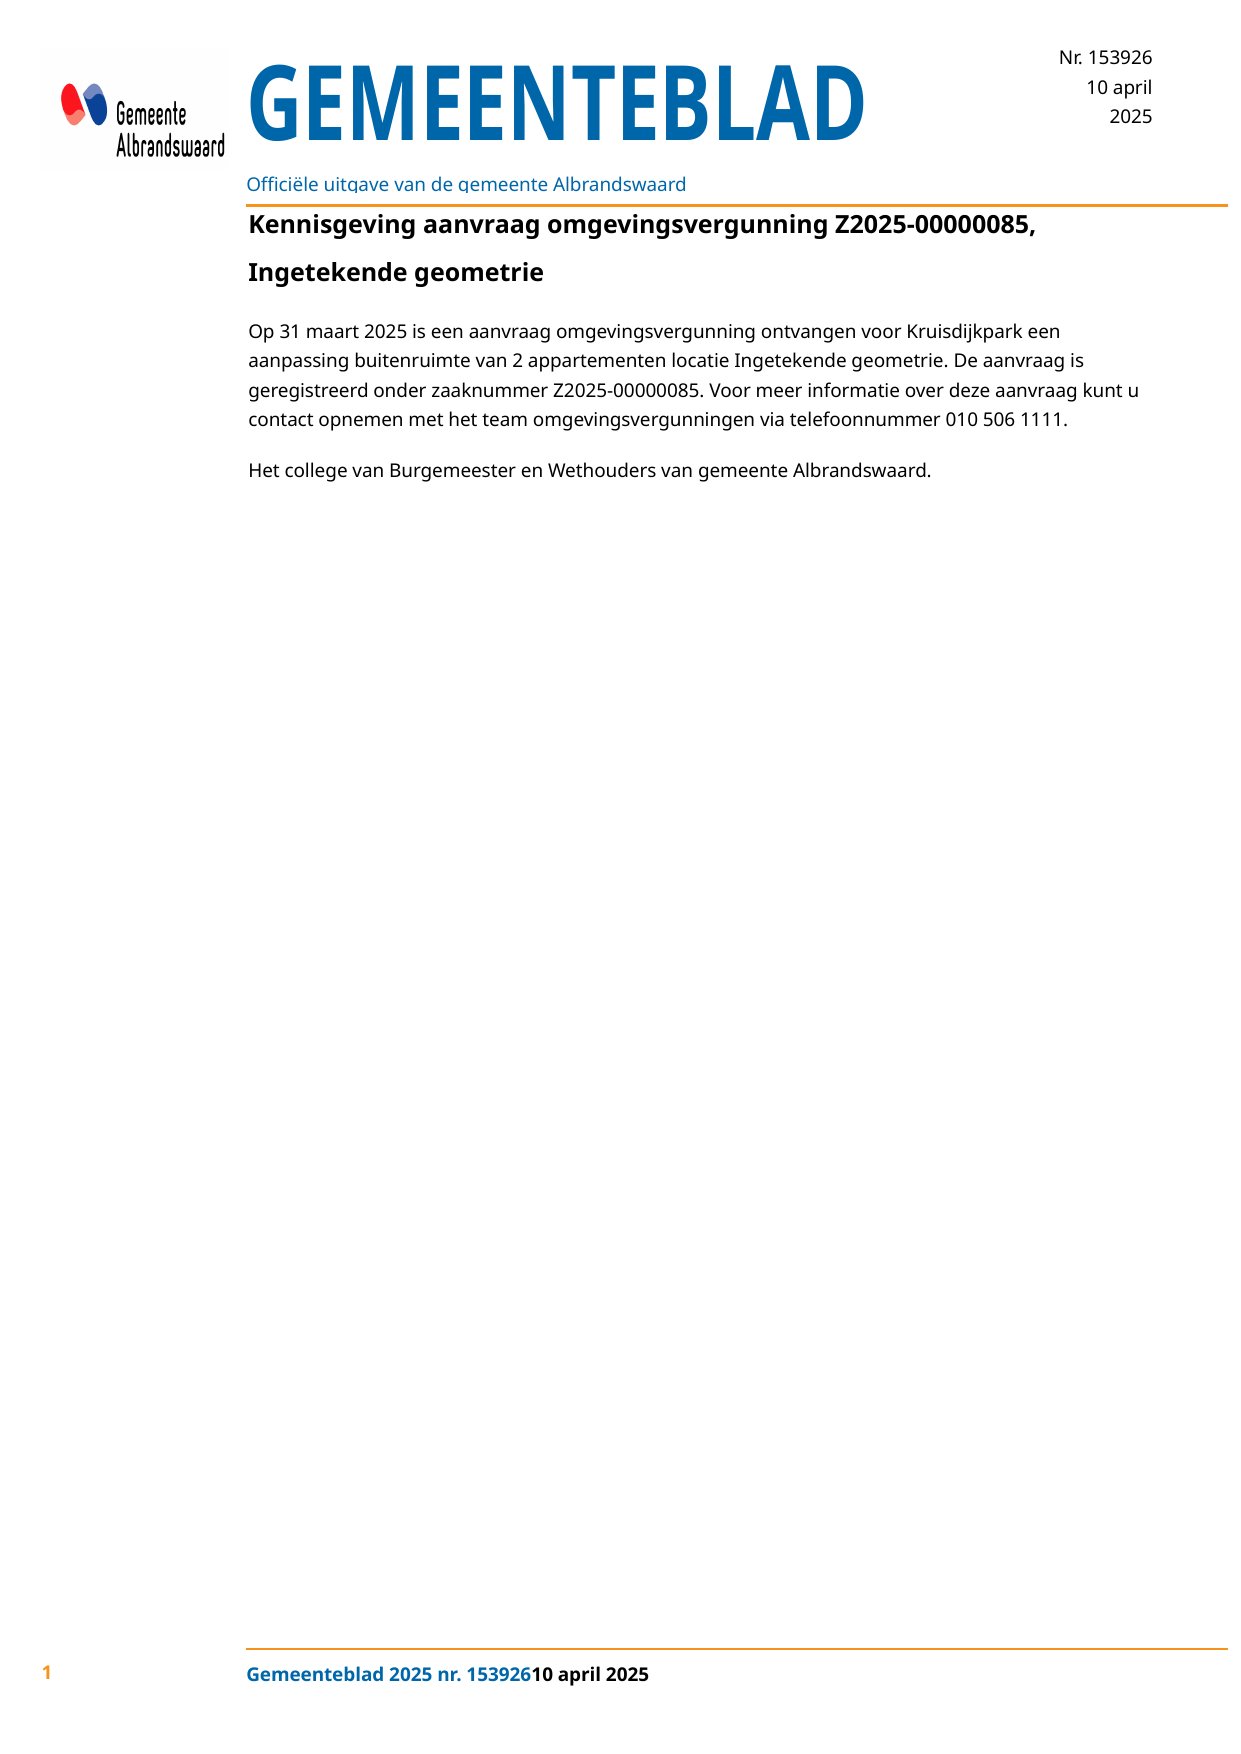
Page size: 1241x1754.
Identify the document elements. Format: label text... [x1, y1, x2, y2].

text Het college van Burgemeester en Wethouders van gemeente Albrandswaard. [248, 457, 1152, 483]
text Op 31 maart 2025 is een aanvraag omgevingsvergunning ontvangen voor Kruisdijkpark een aanpassing buitenruimte van 2 appartementen locatie Ingetekende geometrie. De aanvraag is geregistreerd onder zaaknummer Z2025-00000085. Voor meer informatie over deze aanvraag kunt u contact opnemen met het team omgevingsvergunningen via telefoonnummer 010 506 1111. [248, 318, 1152, 432]
text Kennisgeving aanvraag omgevingsvergunning Z2025-00000085, Ingetekende geometrie [248, 207, 1152, 288]
picture [41, 47, 231, 172]
